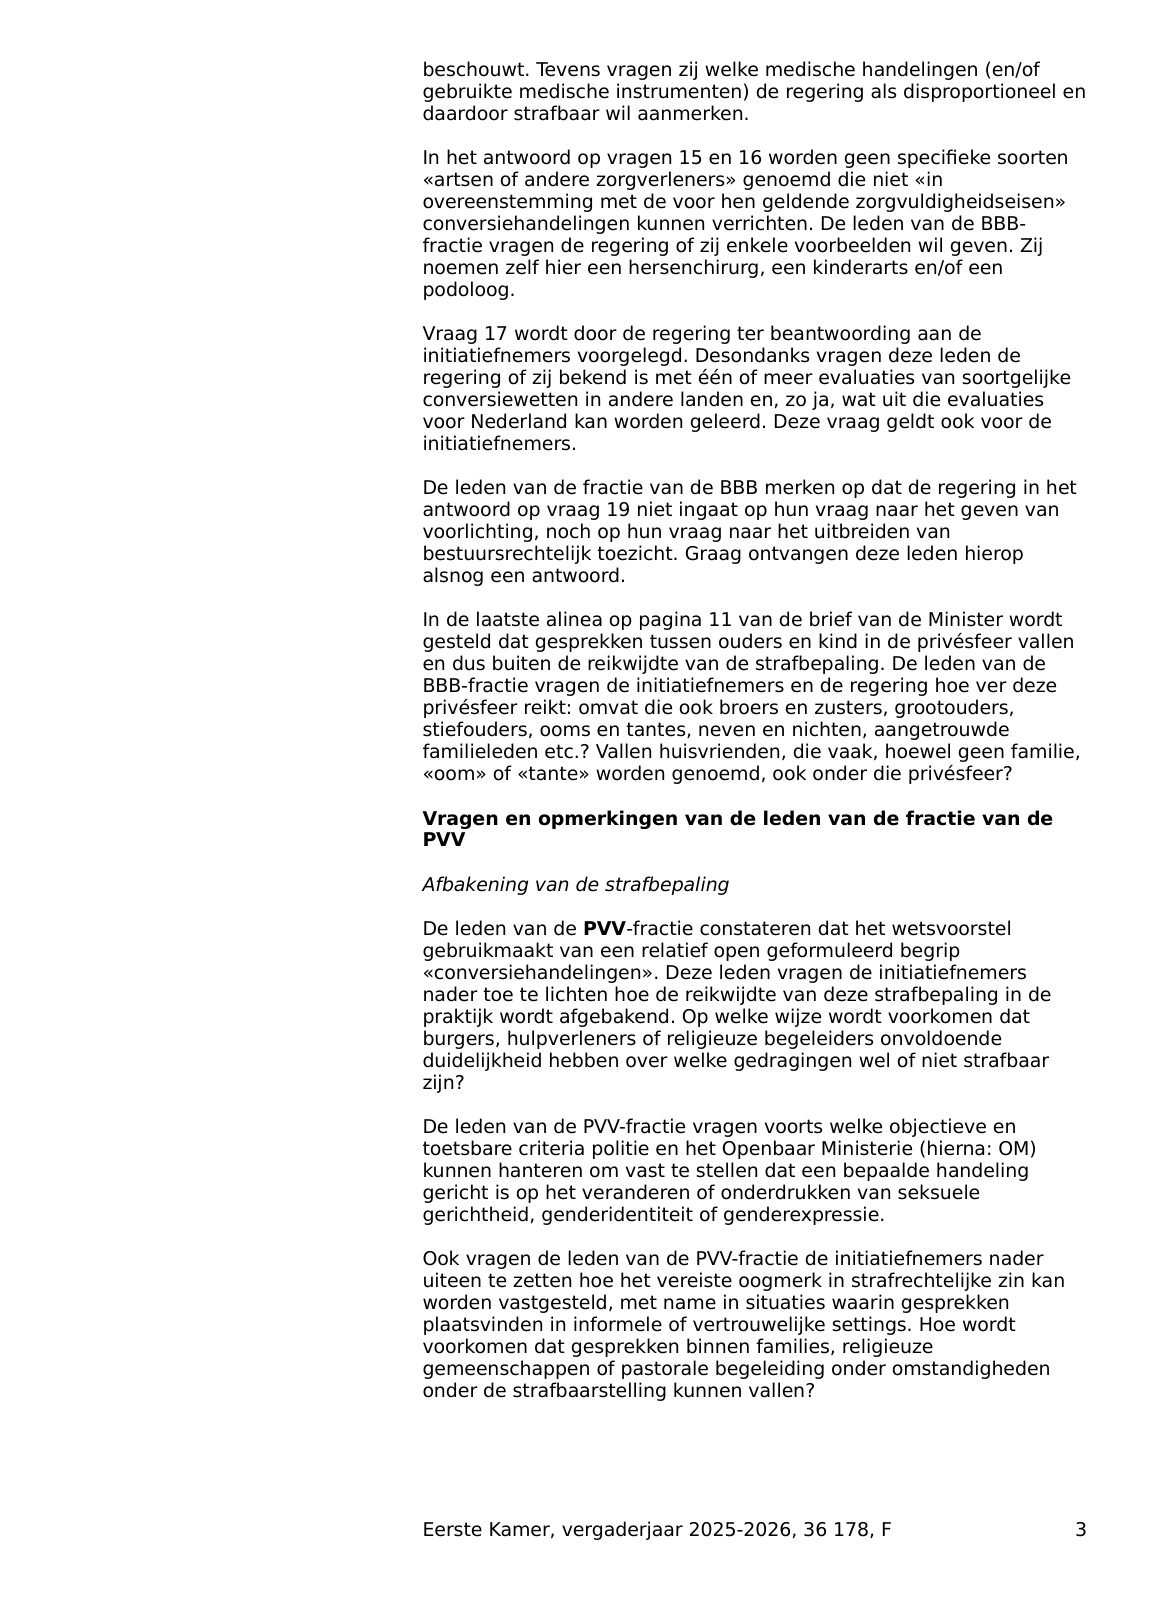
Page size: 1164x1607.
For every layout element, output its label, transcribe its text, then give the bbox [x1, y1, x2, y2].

text De leden van de PVV-fractie vragen voorts welke objectieve en toetsbare criteria politie en het Openbaar Ministerie (hierna: OM) kunnen hanteren om vast te stellen dat een bepaalde handeling gericht is op het veranderen of onderdrukken van seksuele gerichtheid, genderidentiteit of genderexpressie. [422, 1116, 1087, 1226]
subtitle Afbakening van de strafbepaling [422, 873, 1087, 896]
text beschouwt. Tevens vragen zij welke medische handelingen (en/of gebruikte medische instrumenten) de regering als disproportioneel en daardoor strafbaar wil aanmerken. [422, 59, 1087, 125]
text In de laatste alinea op pagina 11 van de brief van de Minister wordt gesteld dat gesprekken tussen ouders en kind in de privésfeer vallen en dus buiten de reikwijdte van de strafbepaling. De leden van de BBB-fractie vragen de initiatiefnemers en de regering hoe ver deze privésfeer reikt: omvat die ook broers en zusters, grootouders, stiefouders, ooms en tantes, neven en nichten, aangetrouwde familieleden etc.? Vallen huisvrienden, die vaak, hoewel geen familie, «oom» of «tante» worden genoemd, ook onder die privésfeer? [422, 609, 1087, 785]
text Vraag 17 wordt door de regering ter beantwoording aan de initiatiefnemers voorgelegd. Desondanks vragen deze leden de regering of zij bekend is met één of meer evaluaties van soortgelijke conversiewetten in andere landen en, zo ja, wat uit die evaluaties voor Nederland kan worden geleerd. Deze vraag geldt ook voor de initiatiefnemers. [422, 323, 1087, 455]
text In het antwoord op vragen 15 en 16 worden geen specifieke soorten «artsen of andere zorgverleners» genoemd die niet «in overeenstemming met de voor hen geldende zorgvuldigheidseisen» conversiehandelingen kunnen verrichten. De leden van de BBB-fractie vragen de regering of zij enkele voorbeelden wil geven. Zij noemen zelf hier een hersenchirurg, een kinderarts en/of een podoloog. [422, 147, 1087, 301]
subtitle Vragen en opmerkingen van de leden van de fractie van de PVV [422, 807, 1087, 851]
text De leden van de PVV-fractie constateren dat het wetsvoorstel gebruikmaakt van een relatief open geformuleerd begrip «conversiehandelingen». Deze leden vragen de initiatiefnemers nader toe te lichten hoe de reikwijdte van deze strafbepaling in de praktijk wordt afgebakend. Op welke wijze wordt voorkomen dat burgers, hulpverleners of religieuze begeleiders onvoldoende duidelijkheid hebben over welke gedragingen wel of niet strafbaar zijn? [422, 918, 1087, 1093]
text Ook vragen de leden van de PVV-fractie de initiatiefnemers nader uiteen te zetten hoe het vereiste oogmerk in strafrechtelijke zin kan worden vastgesteld, met name in situaties waarin gesprekken plaatsvinden in informele of vertrouwelijke settings. Hoe wordt voorkomen dat gesprekken binnen families, religieuze gemeenschappen of pastorale begeleiding onder omstandigheden onder de strafbaarstelling kunnen vallen? [422, 1248, 1087, 1402]
text De leden van de fractie van de BBB merken op dat de regering in het antwoord op vraag 19 niet ingaat op hun vraag naar het geven van voorlichting, noch op hun vraag naar het uitbreiden van bestuursrechtelijk toezicht. Graag ontvangen deze leden hierop alsnog een antwoord. [422, 477, 1087, 587]
